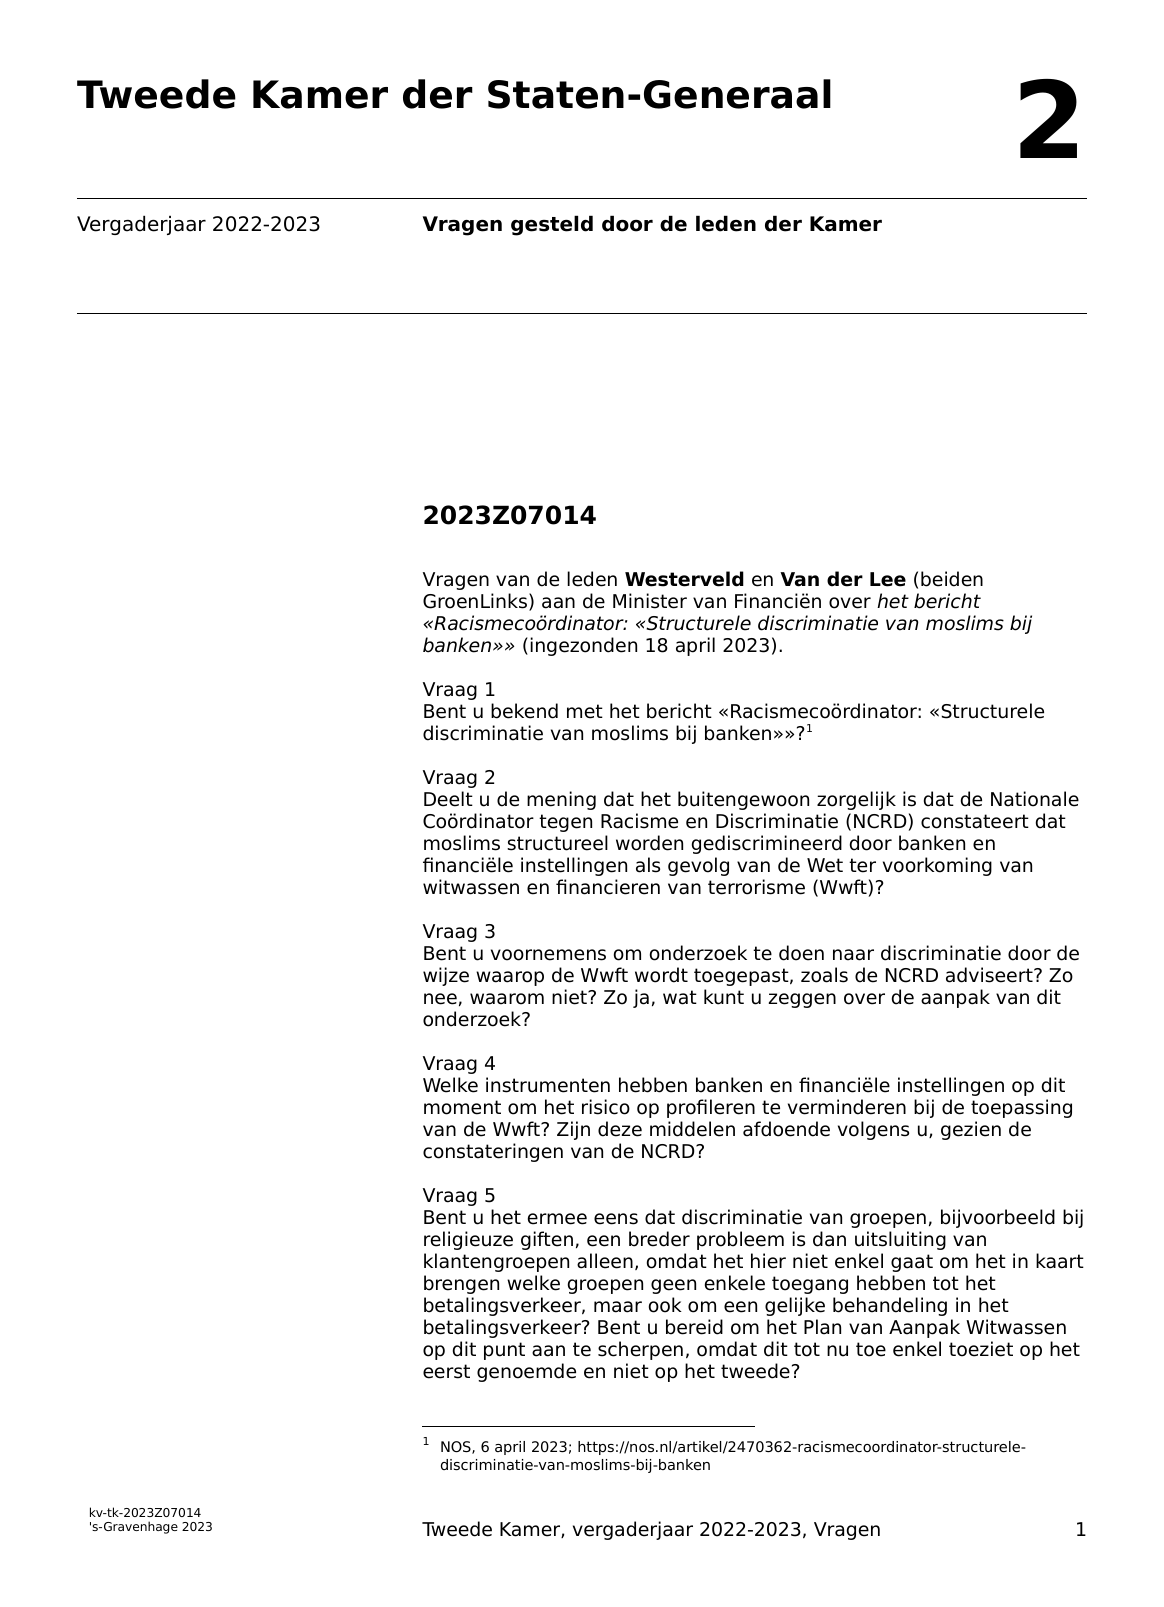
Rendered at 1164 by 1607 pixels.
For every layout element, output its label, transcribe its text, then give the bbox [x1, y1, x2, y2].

text 2023Z07014 [422, 501, 1087, 531]
text 's-Gravenhage 2023 [88, 1520, 323, 1534]
table_cell Vergaderjaar 2022-2023 [77, 199, 422, 313]
text Vraag 2 [422, 767, 1087, 789]
table_cell Vragen gesteld door de leden der Kamer [422, 199, 1087, 313]
text Bent u het ermee eens dat discriminatie van groepen, bijvoorbeeld bij religieuze giften, een breder probleem is dan uitsluiting van klantengroepen alleen, omdat het hier niet enkel gaat om het in kaart brengen welke groepen geen enkele toegang hebben tot het betalingsverkeer, maar ook om een gelijke behandeling in het betalingsverkeer? Bent u bereid om het Plan van Aanpak Witwassen op dit punt aan te scherpen, omdat dit tot nu toe enkel toeziet op het eerst genoemde en niet op het tweede? [422, 1207, 1087, 1383]
text Deelt u de mening dat het buitengewoon zorgelijk is dat de Nationale Coördinator tegen Racisme en Discriminatie (NCRD) constateert dat moslims structureel worden gediscrimineerd door banken en financiële instellingen als gevolg van de Wet ter voorkoming van witwassen en financieren van terrorisme (Wwft)? [422, 789, 1087, 899]
table_header Tweede Kamer der Staten-Generaal [77, 59, 886, 198]
text NOS, 6 april 2023; https://nos.nl/artikel/2470362-racismecoordinator-structurele-discriminatie-van-moslims-bij-banken [422, 1435, 1087, 1474]
text Bent u voornemens om onderzoek te doen naar discriminatie door de wijze waarop de Wwft wordt toegepast, zoals de NCRD adviseert? Zo nee, waarom niet? Zo ja, wat kunt u zeggen over de aanpak van dit onderzoek? [422, 943, 1087, 1031]
text Vragen van de leden Westerveld en Van der Lee (beiden GroenLinks) aan de Minister van Financiën over het bericht «Racismecoördinator: «Structurele discriminatie van moslims bij banken»» (ingezonden 18 april 2023). [422, 569, 1087, 657]
text Vraag 4 [422, 1053, 1087, 1075]
text Vraag 3 [422, 921, 1087, 943]
text Bent u bekend met het bericht «Racismecoördinator: «Structurele discriminatie van moslims bij banken»»? [422, 701, 1087, 745]
text Welke instrumenten hebben banken en financiële instellingen op dit moment om het risico op profileren te verminderen bij de toepassing van de Wwft? Zijn deze middelen afdoende volgens u, gezien de constateringen van de NCRD? [422, 1075, 1087, 1163]
text Vraag 5 [422, 1185, 1087, 1207]
text Vraag 1 [422, 679, 1087, 701]
table_header 2 [886, 59, 1087, 198]
text kv-tk-2023Z07014 [88, 1506, 323, 1520]
